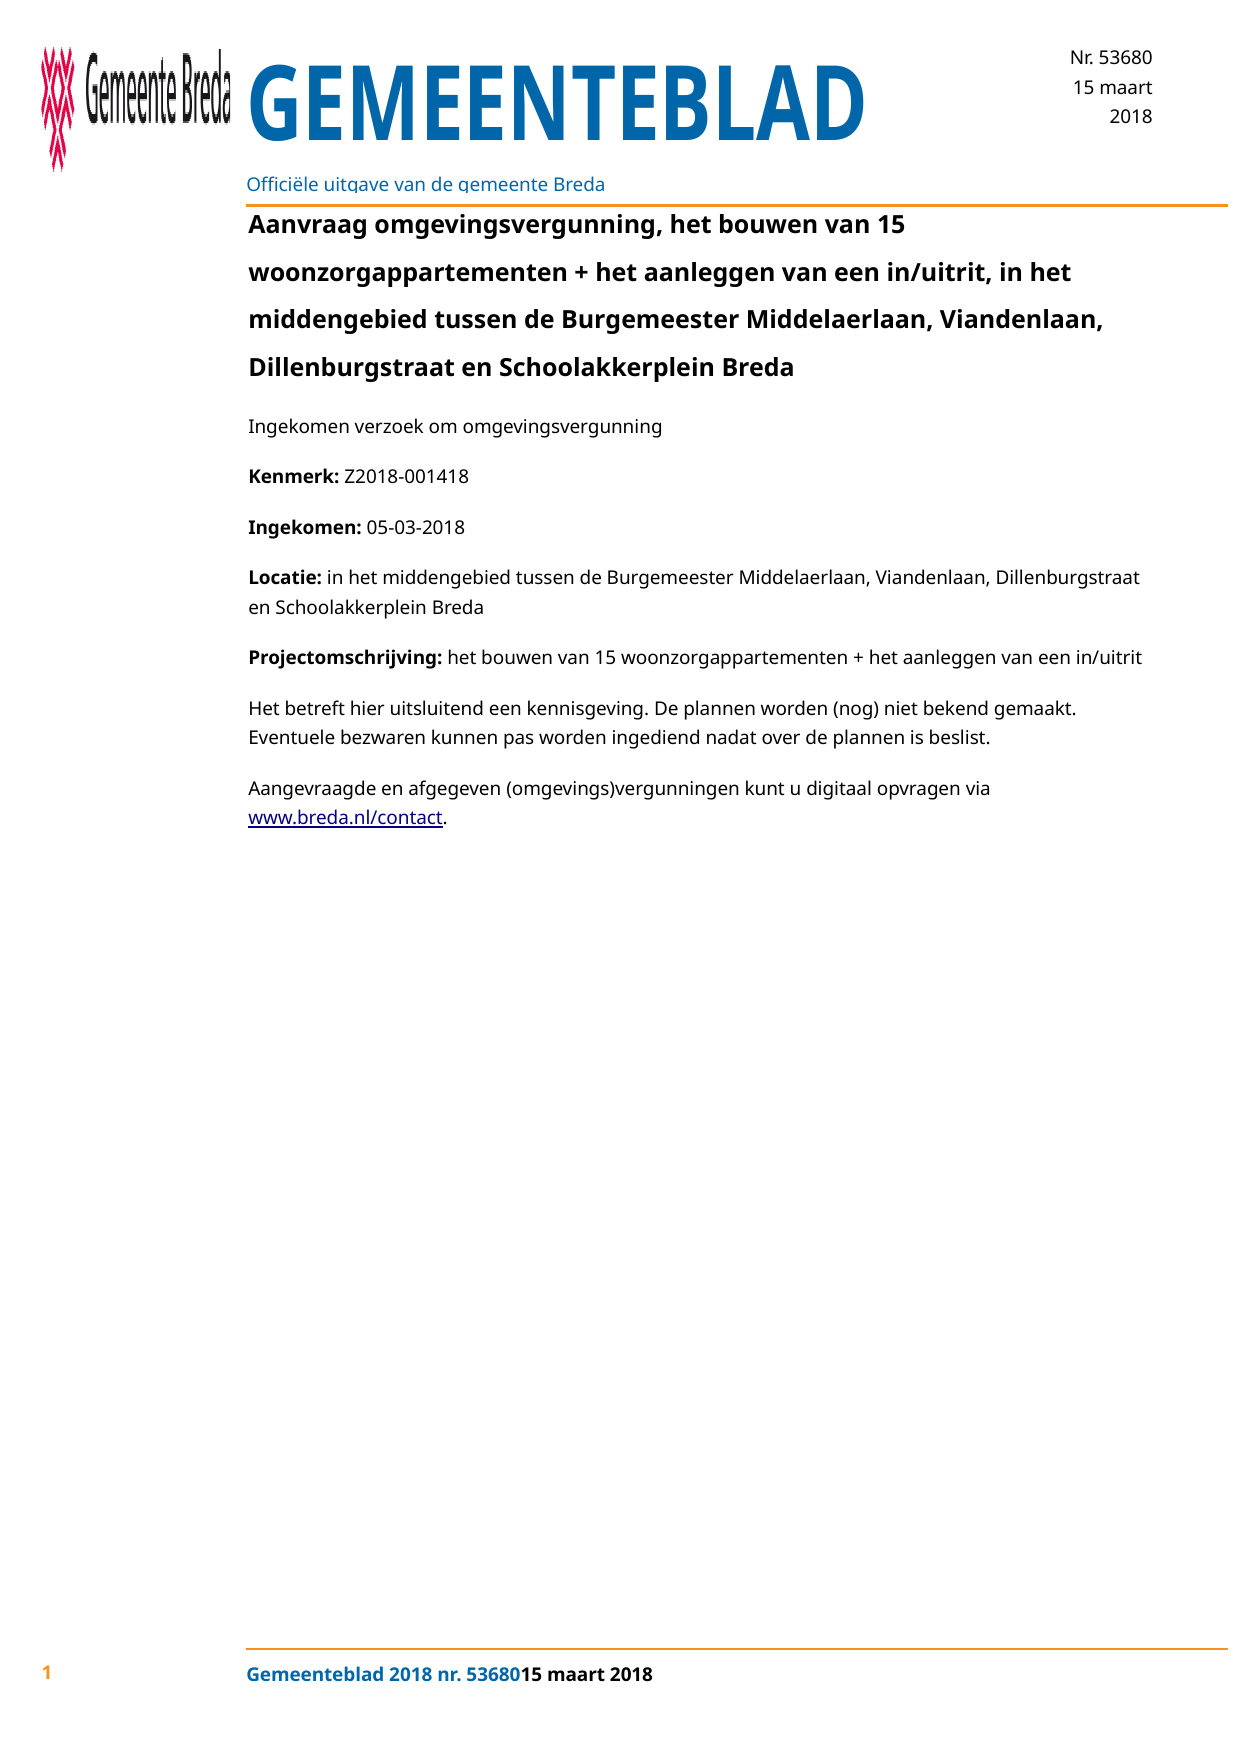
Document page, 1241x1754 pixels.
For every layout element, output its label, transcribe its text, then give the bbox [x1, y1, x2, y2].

text Aangevraagde en afgegeven (omgevings)vergunningen kunt u digitaal opvragen via www.breda.nl/contact. [248, 775, 1152, 830]
text Kenmerk: Z2018-001418 [248, 463, 1152, 489]
picture [41, 47, 231, 172]
text Aanvraag omgevingsvergunning, het bouwen van 15 woonzorgappartementen + het aanleggen van een in/uitrit, in het middengebied tussen de Burgemeester Middelaerlaan, Viandenlaan, Dillenburgstraat en Schoolakkerplein Breda [248, 207, 1152, 384]
text Ingekomen: 05-03-2018 [248, 514, 1152, 540]
text Ingekomen verzoek om omgevingsvergunning [248, 413, 1152, 439]
text Projectomschrijving: het bouwen van 15 woonzorgappartementen + het aanleggen van een in/uitrit [248, 644, 1152, 670]
text Locatie: in het middengebied tussen de Burgemeester Middelaerlaan, Viandenlaan, Dillenburgstraat en Schoolakkerplein Breda [248, 564, 1152, 620]
text Het betreft hier uitsluitend een kennisgeving. De plannen worden (nog) niet bekend gemaakt. Eventuele bezwaren kunnen pas worden ingediend nadat over de plannen is beslist. [248, 695, 1152, 750]
